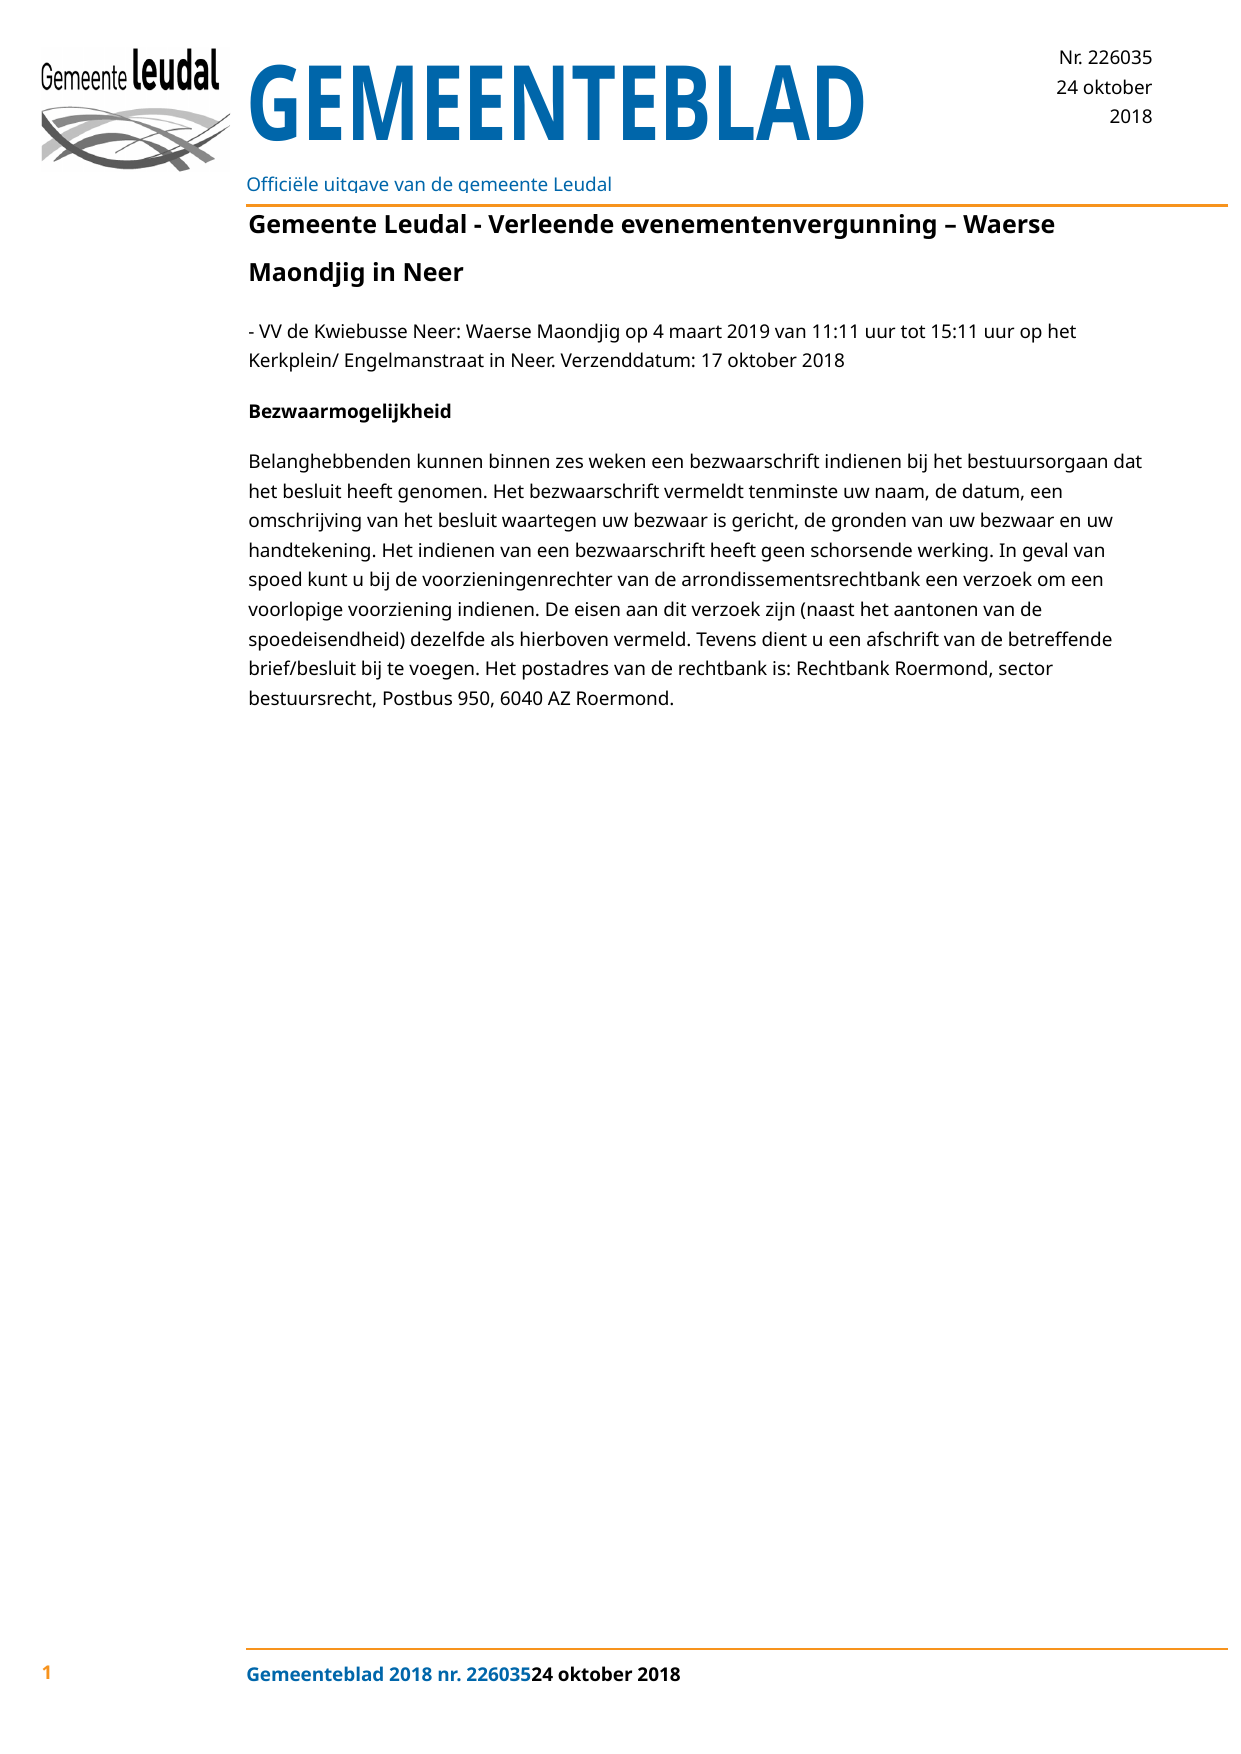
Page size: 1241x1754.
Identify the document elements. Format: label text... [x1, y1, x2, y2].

text Gemeente Leudal - Verleende evenementenvergunning – Waerse Maondjig in Neer [248, 207, 1152, 288]
text Bezwaarmogelijkheid [248, 398, 1152, 424]
text Belanghebbenden kunnen binnen zes weken een bezwaarschrift indienen bij het bestuursorgaan dat het besluit heeft genomen. Het bezwaarschrift vermeldt tenminste uw naam, de datum, een omschrijving van het besluit waartegen uw bezwaar is gericht, de gronden van uw bezwaar en uw handtekening. Het indienen van een bezwaarschrift heeft geen schorsende werking. In geval van spoed kunt u bij de voorzieningenrechter van de arrondissementsrechtbank een verzoek om een voorlopige voorziening indienen. De eisen aan dit verzoek zijn (naast het aantonen van de spoedeisendheid) dezelfde als hierboven vermeld. Tevens dient u een afschrift van de betreffende brief/besluit bij te voegen. Het postadres van de rechtbank is: Rechtbank Roermond, sector bestuursrecht, Postbus 950, 6040 AZ Roermond. [248, 448, 1152, 711]
picture [41, 47, 231, 172]
text - VV de Kwiebusse Neer: Waerse Maondjig op 4 maart 2019 van 11:11 uur tot 15:11 uur op het Kerkplein/ Engelmanstraat in Neer. Verzenddatum: 17 oktober 2018 [248, 318, 1152, 373]
